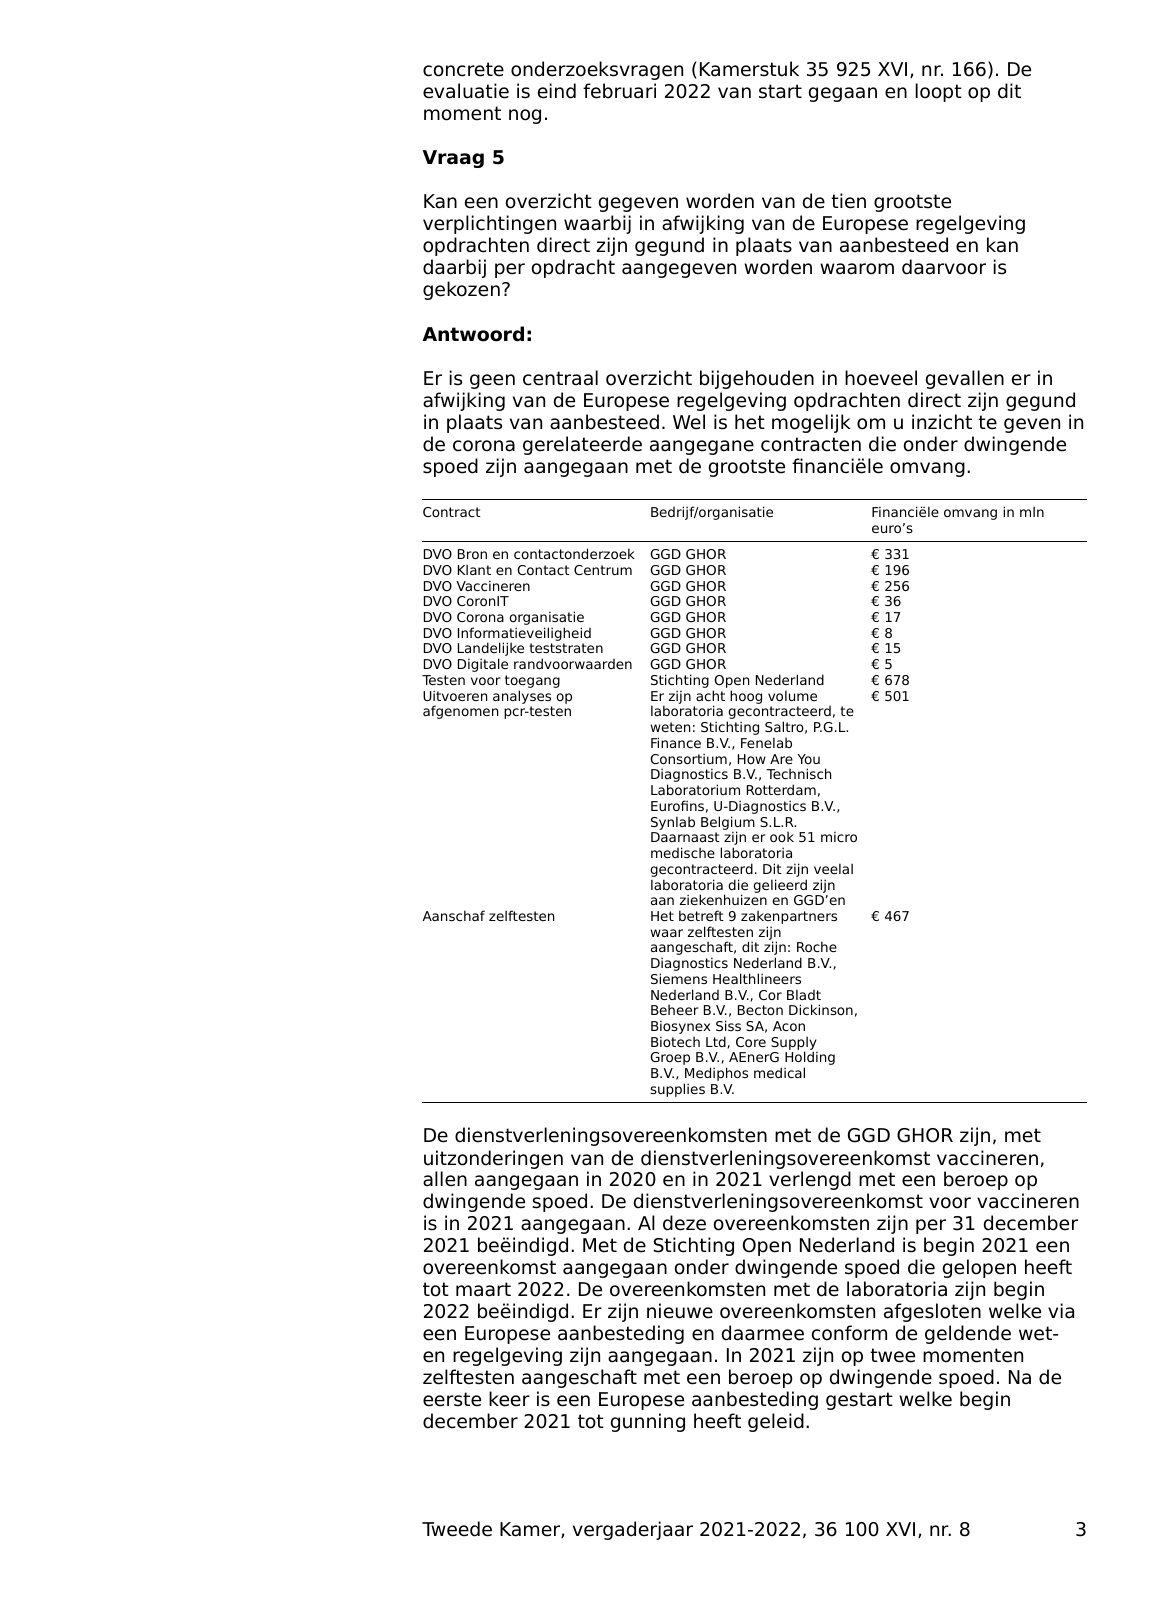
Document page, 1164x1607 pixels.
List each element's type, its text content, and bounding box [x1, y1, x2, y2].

table_cell € 15 [865, 641, 1087, 657]
table_cell € 17 [865, 610, 1087, 626]
table_cell € 256 [865, 579, 1087, 594]
table_cell € 467 [865, 909, 1087, 1102]
table_cell Uitvoeren analyses op afgenomen pcr-testen [422, 689, 644, 909]
table_cell DVO Landelijke teststraten [422, 641, 644, 657]
subtitle Vraag 5 [422, 147, 1087, 169]
text Er is geen centraal overzicht bijgehouden in hoeveel gevallen er in afwijking van de Europese regelgeving opdrachten direct zijn gegund in plaats van aanbesteed. Wel is het mogelijk om u inzicht te geven in de corona gerelateerde aangegane contracten die onder dwingende spoed zijn aangegaan met de grootste financiële omvang. [422, 368, 1087, 477]
table_cell GGD GHOR [644, 641, 865, 657]
table_cell Het betreft 9 zakenpartners waar zelftesten zijn aangeschaft, dit zijn: Roche Diagnostics Nederland B.V., Siemens Healthlineers Nederland B.V., Cor Bladt Beheer B.V., Becton Dickinson, Biosynex Siss SA, Acon Biotech Ltd, Core Supply Groep B.V., AEnerG Holding B.V., Mediphos medical supplies B.V. [644, 909, 865, 1102]
table_cell DVO Informatieveiligheid [422, 626, 644, 641]
table_cell GGD GHOR [644, 657, 865, 673]
table_header Financiële omvang in mln euro’s [865, 500, 1087, 541]
table_cell Testen voor toegang [422, 673, 644, 688]
table_cell € 678 [865, 673, 1087, 688]
text concrete onderzoeksvragen (Kamerstuk 35 925 XVI, nr. 166). De evaluatie is eind februari 2022 van start gegaan en loopt op dit moment nog. [422, 59, 1087, 125]
table_header Bedrijf/organisatie [644, 500, 865, 541]
table_cell GGD GHOR [644, 563, 865, 578]
table_cell Er zijn acht hoog volume laboratoria gecontracteerd, te weten: Stichting Saltro, P.G.L. Finance B.V., Fenelab Consortium, How Are You Diagnostics B.V., Technisch Laboratorium Rotterdam, Eurofins, U-Diagnostics B.V., Synlab Belgium S.L.R. Daarnaast zijn er ook 51 micro medische laboratoria gecontracteerd. Dit zijn veelal laboratoria die gelieerd zijn aan ziekenhuizen en GGD’en [644, 689, 865, 909]
table_cell DVO Digitale randvoorwaarden [422, 657, 644, 673]
table_cell € 5 [865, 657, 1087, 673]
table_cell GGD GHOR [644, 579, 865, 594]
table_cell Aanschaf zelftesten [422, 909, 644, 1102]
table_cell GGD GHOR [644, 626, 865, 641]
table_cell GGD GHOR [644, 594, 865, 610]
table_cell DVO Klant en Contact Centrum [422, 563, 644, 578]
table_cell DVO CoronIT [422, 594, 644, 610]
table_cell GGD GHOR [644, 542, 865, 563]
subtitle Antwoord: [422, 323, 1087, 345]
table_cell € 36 [865, 594, 1087, 610]
table_cell € 8 [865, 626, 1087, 641]
table_cell GGD GHOR [644, 610, 865, 626]
text Kan een overzicht gegeven worden van de tien grootste verplichtingen waarbij in afwijking van de Europese regelgeving opdrachten direct zijn gegund in plaats van aanbesteed en kan daarbij per opdracht aangegeven worden waarom daarvoor is gekozen? [422, 191, 1087, 301]
table_cell Stichting Open Nederland [644, 673, 865, 688]
table_cell € 331 [865, 542, 1087, 563]
table_header Contract [422, 500, 644, 541]
table_cell DVO Corona organisatie [422, 610, 644, 626]
table_cell DVO Vaccineren [422, 579, 644, 594]
table_cell € 501 [865, 689, 1087, 909]
table_cell DVO Bron en contactonderzoek [422, 542, 644, 563]
text De dienstverleningsovereenkomsten met de GGD GHOR zijn, met uitzonderingen van de dienstverleningsovereenkomst vaccineren, allen aangegaan in 2020 en in 2021 verlengd met een beroep op dwingende spoed. De dienstverleningsovereenkomst voor vaccineren is in 2021 aangegaan. Al deze overeenkomsten zijn per 31 december 2021 beëindigd. Met de Stichting Open Nederland is begin 2021 een overeenkomst aangegaan onder dwingende spoed die gelopen heeft tot maart 2022. De overeenkomsten met de laboratoria zijn begin 2022 beëindigd. Er zijn nieuwe overeenkomsten afgesloten welke via een Europese aanbesteding en daarmee conform de geldende wet- en regelgeving zijn aangegaan. In 2021 zijn op twee momenten zelftesten aangeschaft met een beroep op dwingende spoed. Na de eerste keer is een Europese aanbesteding gestart welke begin december 2021 tot gunning heeft geleid. [422, 1125, 1087, 1433]
table_cell € 196 [865, 563, 1087, 578]
